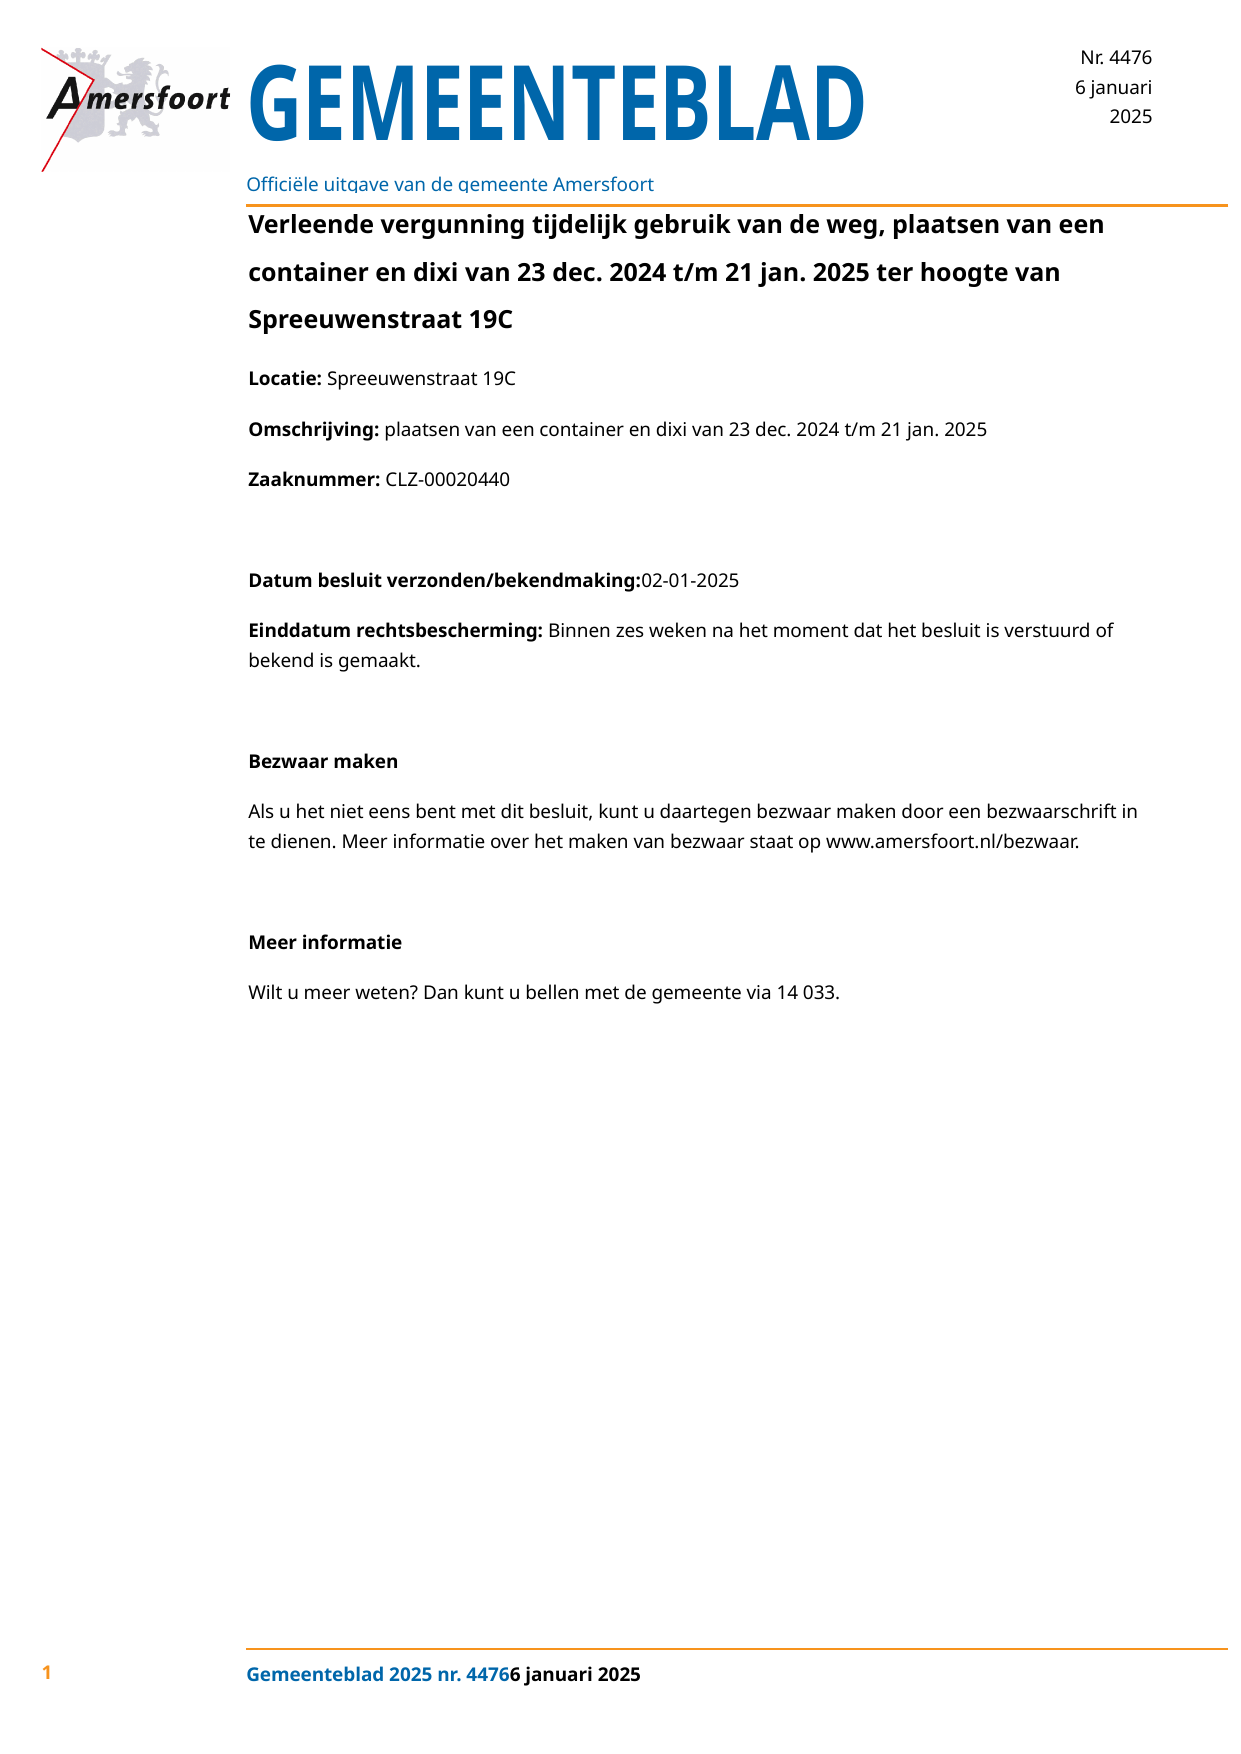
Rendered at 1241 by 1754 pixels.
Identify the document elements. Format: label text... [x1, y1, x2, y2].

text Wilt u meer weten? Dan kunt u bellen met de gemeente via 14 033. [248, 979, 1152, 1005]
text Omschrijving: plaatsen van een container en dixi van 23 dec. 2024 t/m 21 jan. 2025 [248, 416, 1152, 442]
text Verleende vergunning tijdelijk gebruik van de weg, plaatsen van een container en dixi van 23 dec. 2024 t/m 21 jan. 2025 ter hoogte van Spreeuwenstraat 19C [248, 207, 1152, 336]
text Datum besluit verzonden/bekendmaking:02-01-2025 [248, 567, 1152, 593]
text Als u het niet eens bent met dit besluit, kunt u daartegen bezwaar maken door een bezwaarschrift in te dienen. Meer informatie over het maken van bezwaar staat op www.amersfoort.nl/bezwaar. [248, 798, 1152, 854]
picture [41, 47, 231, 172]
text Einddatum rechtsbescherming: Binnen zes weken na het moment dat het besluit is verstuurd of bekend is gemaakt. [248, 618, 1152, 673]
text Zaaknummer: CLZ-00020440 [248, 466, 1152, 492]
text Bezwaar maken [248, 748, 1152, 774]
text Meer informatie [248, 929, 1152, 954]
text Locatie: Spreeuwenstraat 19C [248, 366, 1152, 391]
